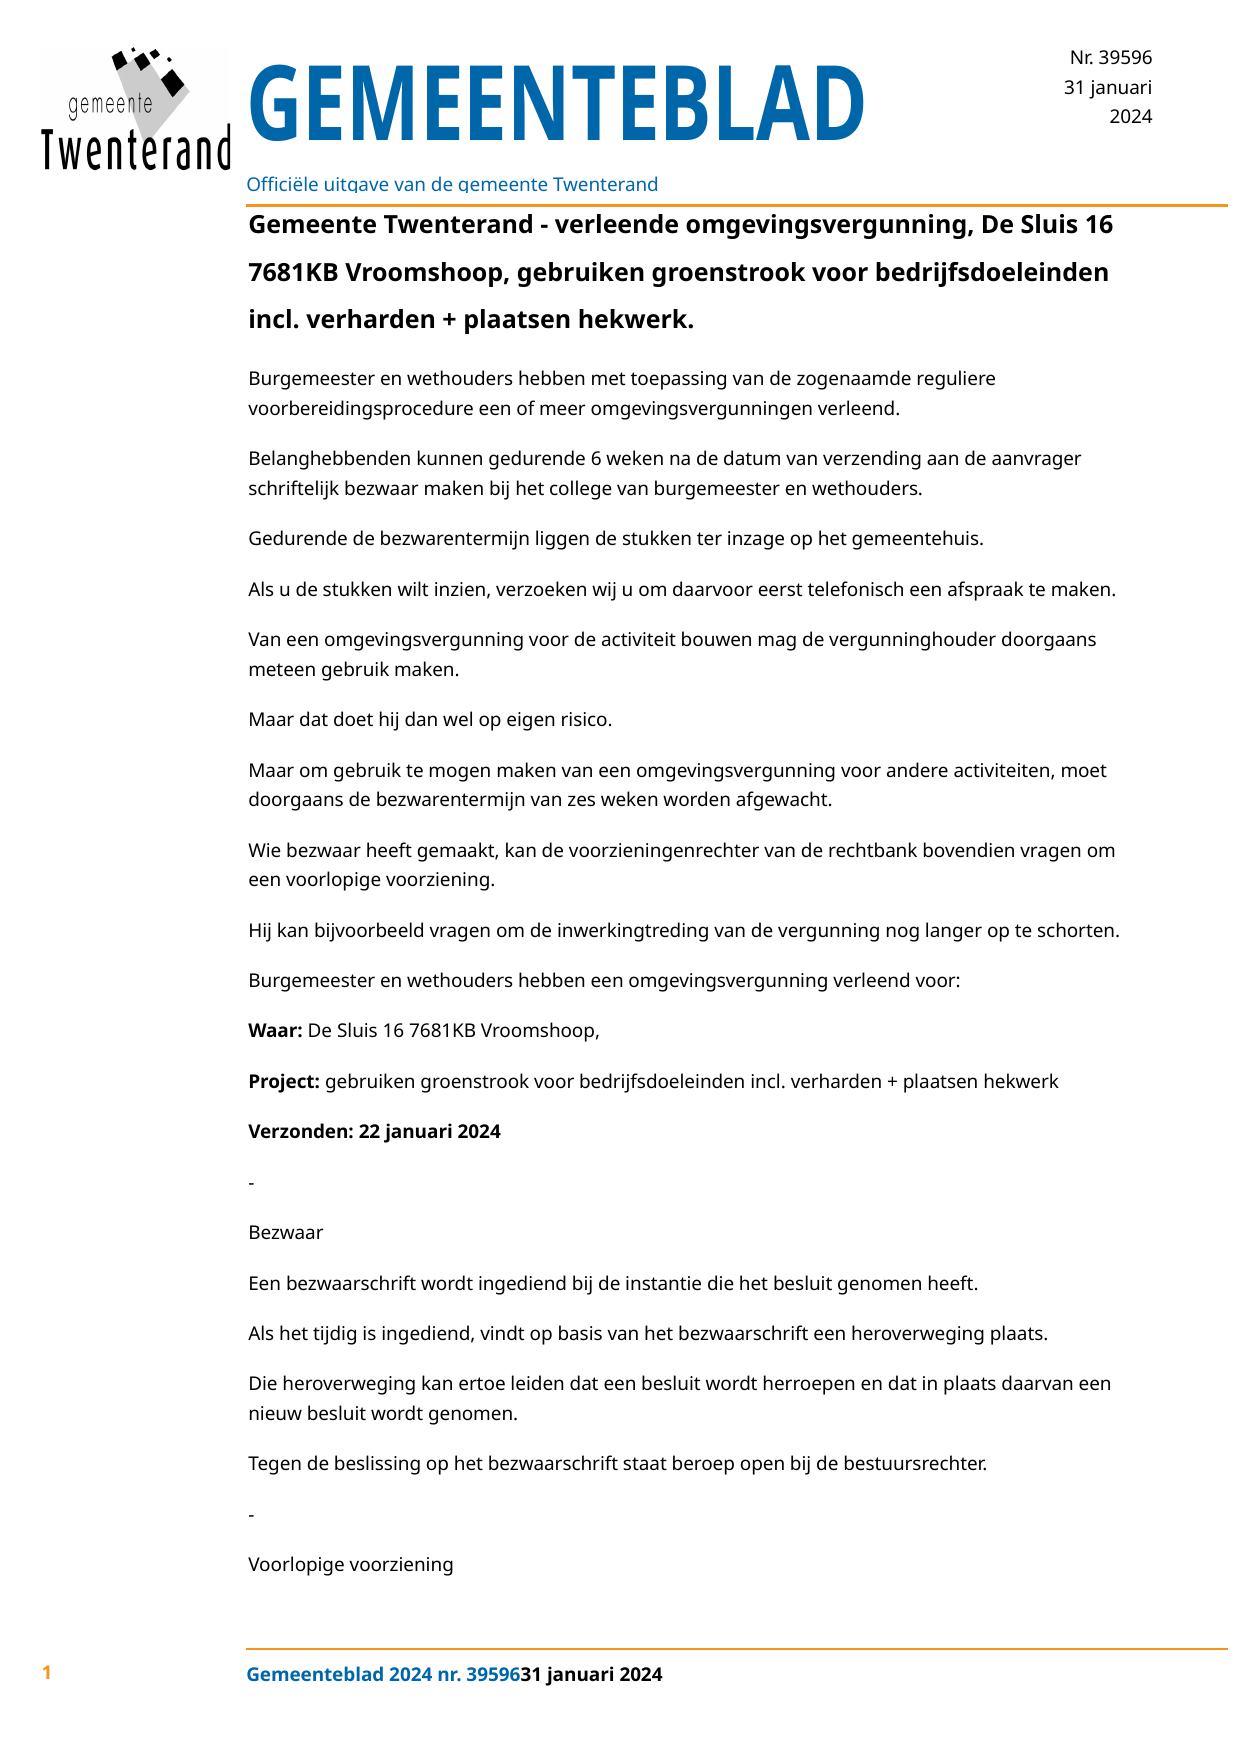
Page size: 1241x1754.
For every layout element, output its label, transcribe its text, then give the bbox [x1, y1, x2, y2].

text Van een omgevingsvergunning voor de activiteit bouwen mag de vergunninghouder doorgaans meteen gebruik maken. [248, 626, 1152, 682]
text Een bezwaarschrift wordt ingediend bij de instantie die het besluit genomen heeft. [248, 1270, 1152, 1295]
text - [248, 1169, 1152, 1194]
text Maar dat doet hij dan wel op eigen risico. [248, 706, 1152, 732]
text Hij kan bijvoorbeeld vragen om de inwerkingtreding van de vergunning nog langer op te schorten. [248, 917, 1152, 942]
text Als u de stukken wilt inzien, verzoeken wij u om daarvoor eerst telefonisch een afspraak te maken. [248, 576, 1152, 602]
picture [41, 47, 231, 172]
text Die heroverweging kan ertoe leiden dat een besluit wordt herroepen en dat in plaats daarvan een nieuw besluit wordt genomen. [248, 1371, 1152, 1426]
text Bezwaar [248, 1219, 1152, 1245]
text Voorlopige voorziening [248, 1551, 1152, 1577]
text Waar: De Sluis 16 7681KB Vroomshoop, [248, 1018, 1152, 1043]
text Belanghebbenden kunnen gedurende 6 weken na de datum van verzending aan de aanvrager schriftelijk bezwaar maken bij het college van burgemeester en wethouders. [248, 446, 1152, 501]
text Project: gebruiken groenstrook voor bedrijfsdoeleinden incl. verharden + plaatsen hekwerk [248, 1068, 1152, 1094]
text Tegen de beslissing op het bezwaarschrift staat beroep open bij de bestuursrechter. [248, 1451, 1152, 1476]
text Gedurende de bezwarentermijn liggen de stukken ter inzage op het gemeentehuis. [248, 526, 1152, 551]
text Wie bezwaar heeft gemaakt, kan de voorzieningenrechter van de rechtbank bovendien vragen om een voorlopige voorziening. [248, 837, 1152, 892]
text Als het tijdig is ingediend, vindt op basis van het bezwaarschrift een heroverweging plaats. [248, 1320, 1152, 1346]
text Burgemeester en wethouders hebben met toepassing van de zogenaamde reguliere voorbereidingsprocedure een of meer omgevingsvergunningen verleend. [248, 366, 1152, 421]
text Gemeente Twenterand - verleende omgevingsvergunning, De Sluis 16 7681KB Vroomshoop, gebruiken groenstrook voor bedrijfsdoeleinden incl. verharden + plaatsen hekwerk. [248, 207, 1152, 336]
text Burgemeester en wethouders hebben een omgevingsvergunning verleend voor: [248, 967, 1152, 993]
text - [248, 1501, 1152, 1527]
text Verzonden: 22 januari 2024 [248, 1118, 1152, 1144]
text Maar om gebruik te mogen maken van een omgevingsvergunning voor andere activiteiten, moet doorgaans de bezwarentermijn van zes weken worden afgewacht. [248, 757, 1152, 812]
